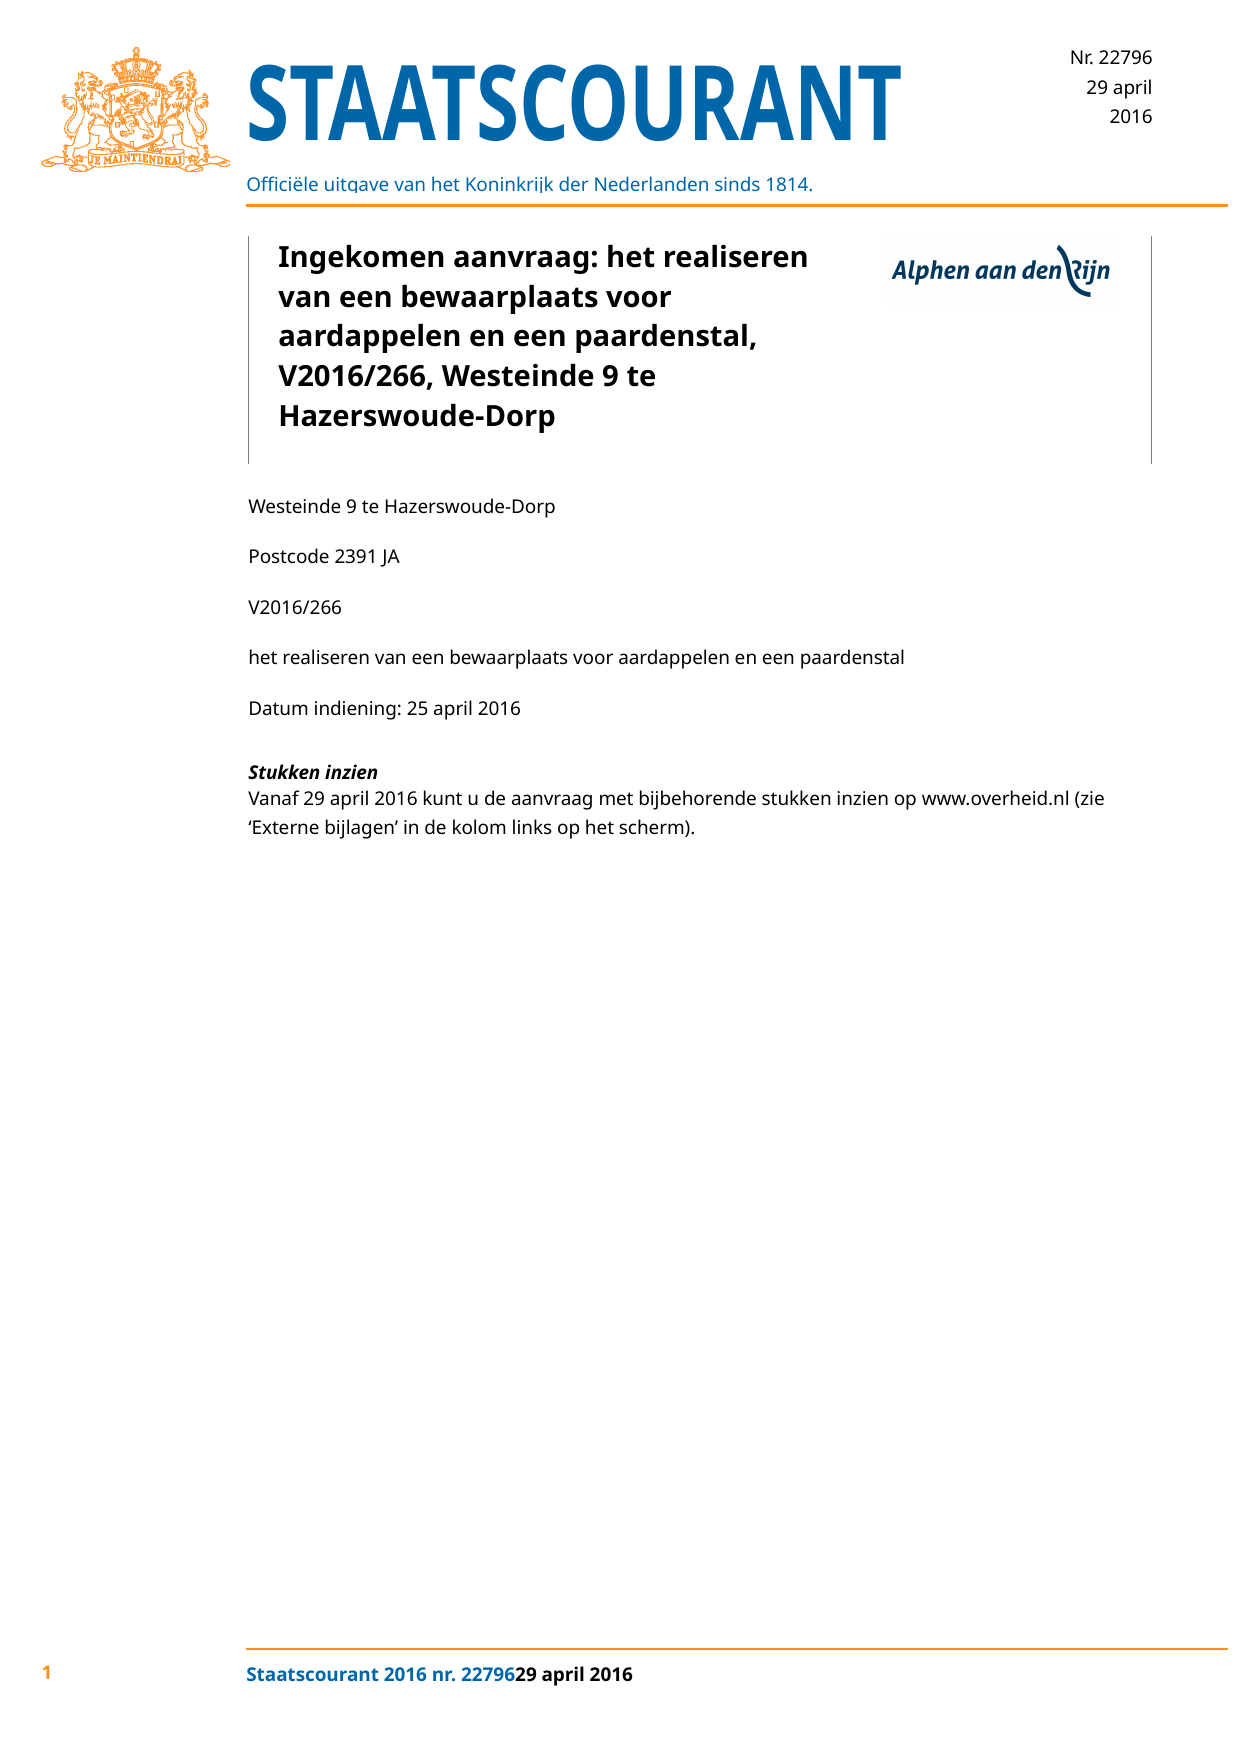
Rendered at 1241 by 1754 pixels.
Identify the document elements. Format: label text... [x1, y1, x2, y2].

text V2016/266 [248, 594, 1152, 620]
table_header Ingekomen aanvraag: het realiseren van een bewaarplaats voor aardappelen en een paardenstal, V2016/266, Westeinde 9 te Hazerswoude-Dorp [249, 236, 850, 464]
text Stukken inzien [248, 759, 1152, 785]
text Postcode 2391 JA [248, 544, 1152, 569]
text Datum indiening: 25 april 2016 [248, 695, 1152, 721]
table_header [850, 236, 1151, 464]
text Vanaf 29 april 2016 kunt u de aanvraag met bijbehorende stukken inzien op www.overheid.nl (zie ‘Externe bijlagen’ in de kolom links op het scherm). [248, 785, 1152, 840]
picture [882, 236, 1119, 306]
picture [41, 47, 231, 172]
text het realiseren van een bewaarplaats voor aardappelen en een paardenstal [248, 644, 1152, 670]
text Westeinde 9 te Hazerswoude-Dorp [248, 493, 1152, 519]
